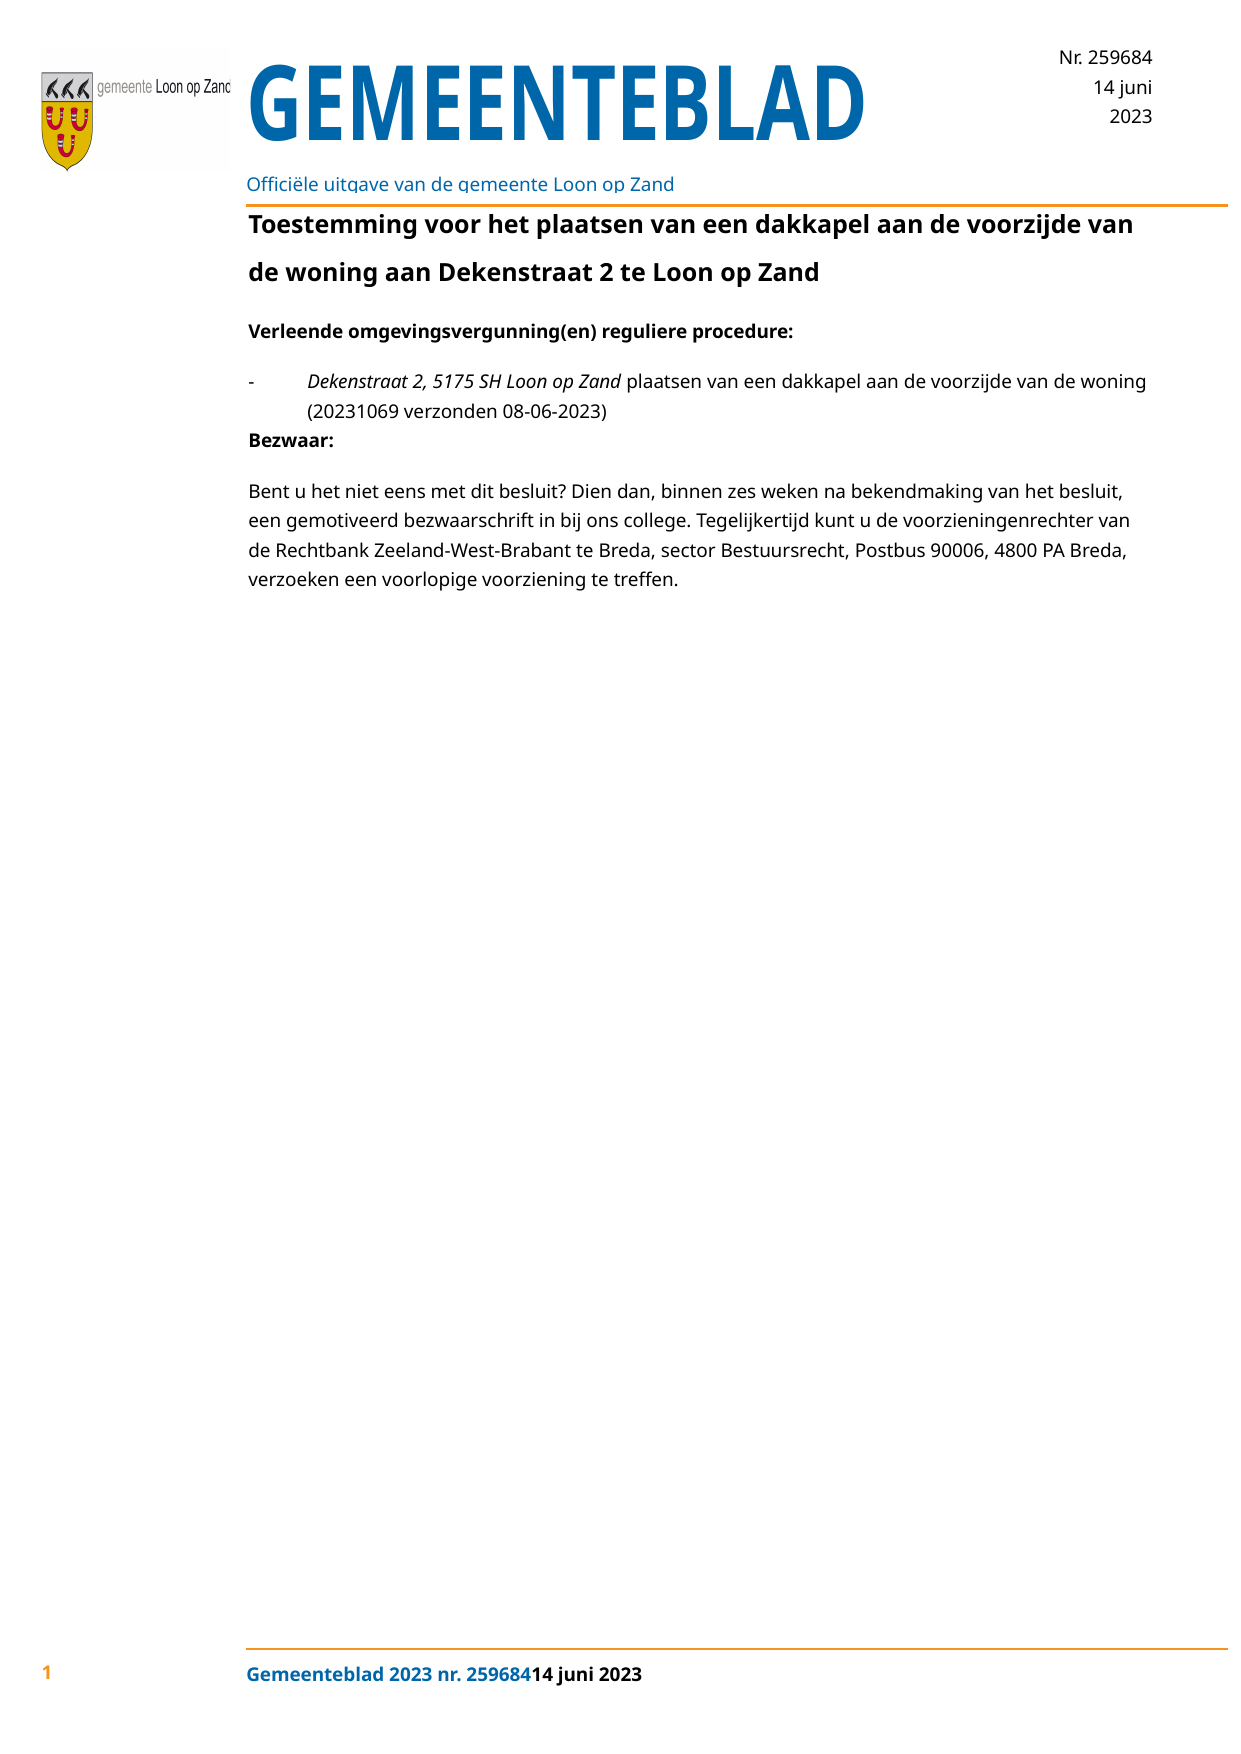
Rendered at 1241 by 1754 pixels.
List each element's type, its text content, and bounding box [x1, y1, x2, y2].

text Bent u het niet eens met dit besluit? Dien dan, binnen zes weken na bekendmaking van het besluit, een gemotiveerd bezwaarschrift in bij ons college. Tegelijkertijd kunt u de voorzieningenrechter van de Rechtbank Zeeland-West-Brabant te Breda, sector Bestuursrecht, Postbus 90006, 4800 PA Breda, verzoeken een voorlopige voorziening te treffen. [248, 478, 1152, 592]
list Dekenstraat 2, 5175 SH Loon op Zand plaatsen van een dakkapel aan de voorzijde van de woning (20231069 verzonden 08-06-2023) [248, 368, 1152, 424]
text Verleende omgevingsvergunning(en) reguliere procedure: [248, 318, 1152, 344]
text Bezwaar: [248, 427, 1152, 453]
picture [41, 47, 231, 172]
text Toestemming voor het plaatsen van een dakkapel aan de voorzijde van de woning aan Dekenstraat 2 te Loon op Zand [248, 207, 1152, 288]
